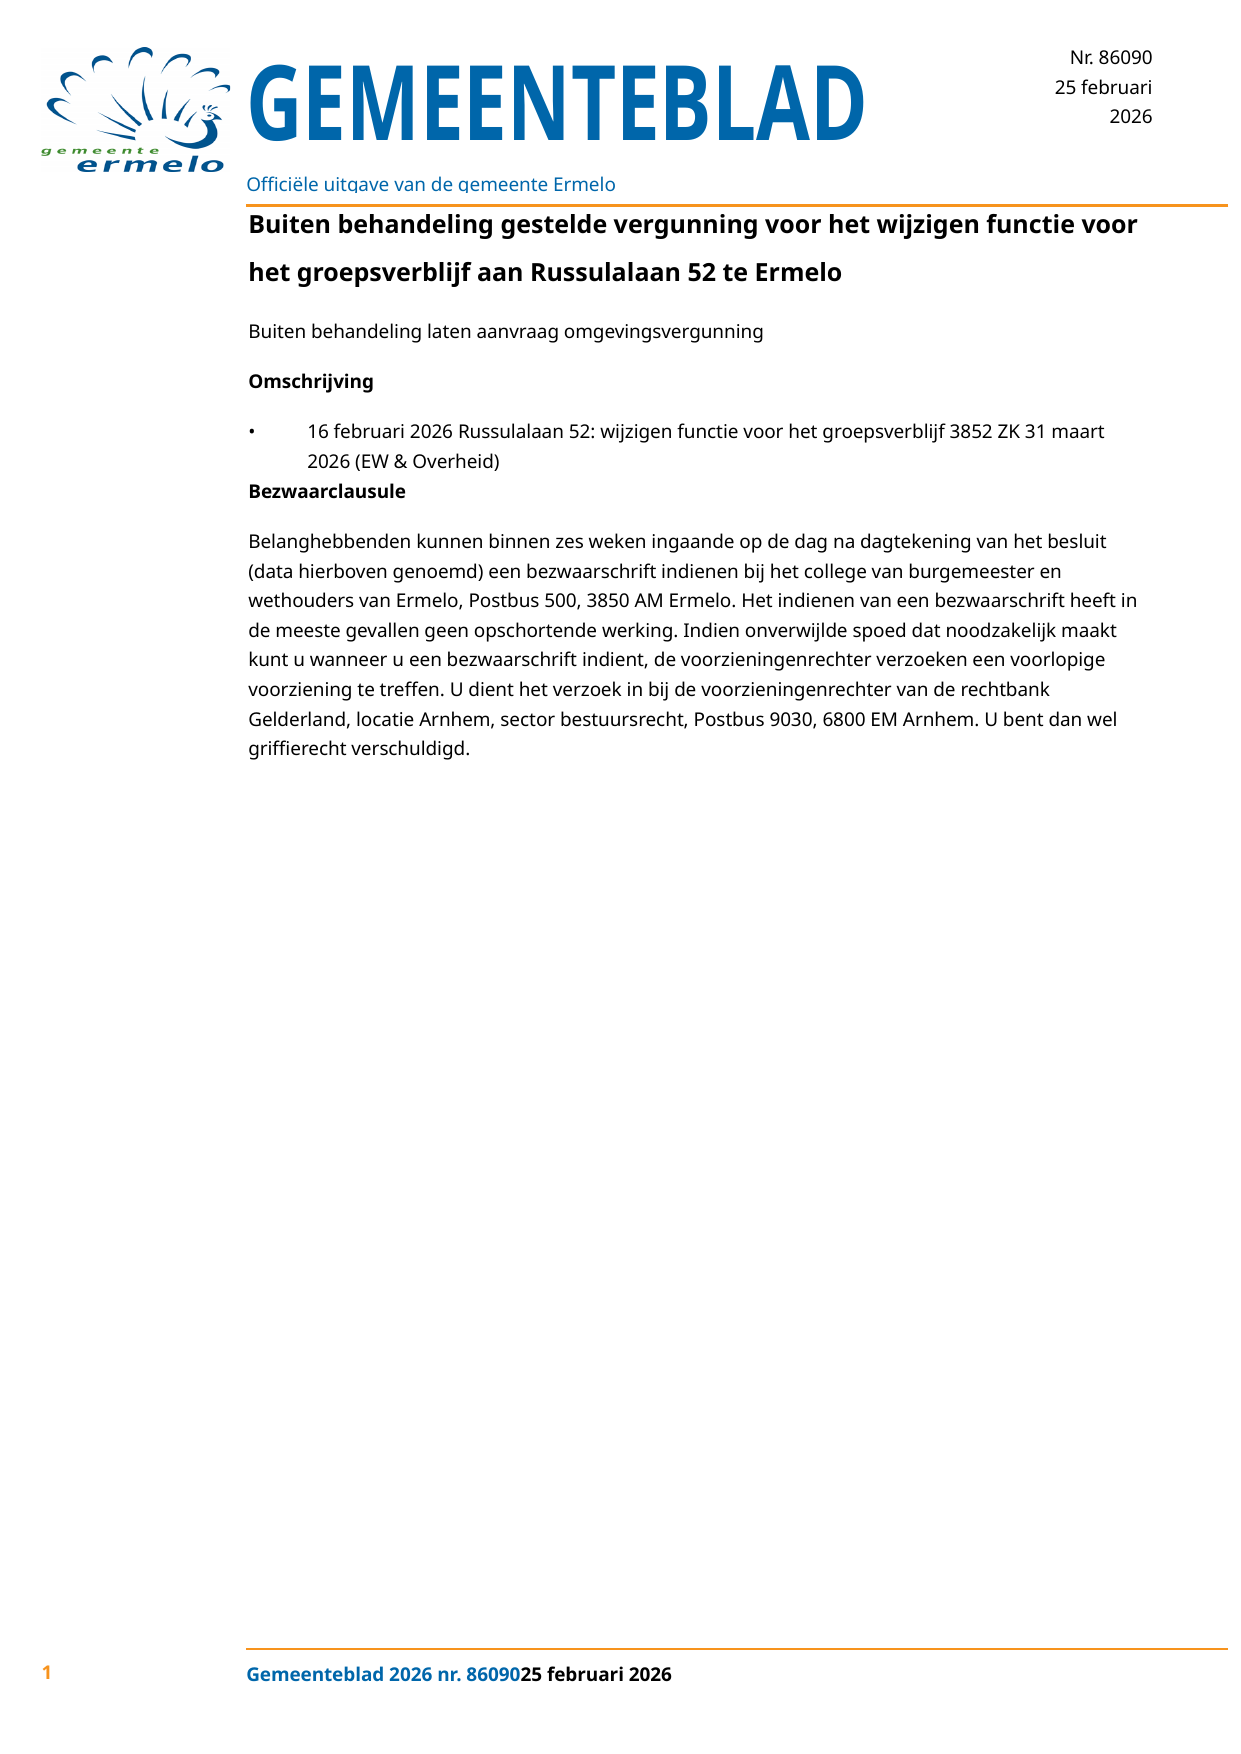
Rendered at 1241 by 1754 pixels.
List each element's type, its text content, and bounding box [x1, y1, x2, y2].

picture [41, 47, 231, 172]
text Bezwaarclausule [248, 478, 1152, 504]
list 16 februari 2026 Russulalaan 52: wijzigen functie voor het groepsverblijf 3852 ZK 31 maart 2026 (EW & Overheid) [248, 419, 1152, 474]
text Buiten behandeling laten aanvraag omgevingsvergunning [248, 318, 1152, 344]
text Omschrijving [248, 368, 1152, 394]
text Belanghebbenden kunnen binnen zes weken ingaande op de dag na dagtekening van het besluit (data hierboven genoemd) een bezwaarschrift indienen bij het college van burgemeester en wethouders van Ermelo, Postbus 500, 3850 AM Ermelo. Het indienen van een bezwaarschrift heeft in de meeste gevallen geen opschortende werking. Indien onverwijlde spoed dat noodzakelijk maakt kunt u wanneer u een bezwaarschrift indient, de voorzieningenrechter verzoeken een voorlopige voorziening te treffen. U dient het verzoek in bij de voorzieningenrechter van de rechtbank Gelderland, locatie Arnhem, sector bestuursrecht, Postbus 9030, 6800 EM Arnhem. U bent dan wel griffierecht verschuldigd. [248, 528, 1152, 761]
text Buiten behandeling gestelde vergunning voor het wijzigen functie voor het groepsverblijf aan Russulalaan 52 te Ermelo [248, 207, 1152, 288]
